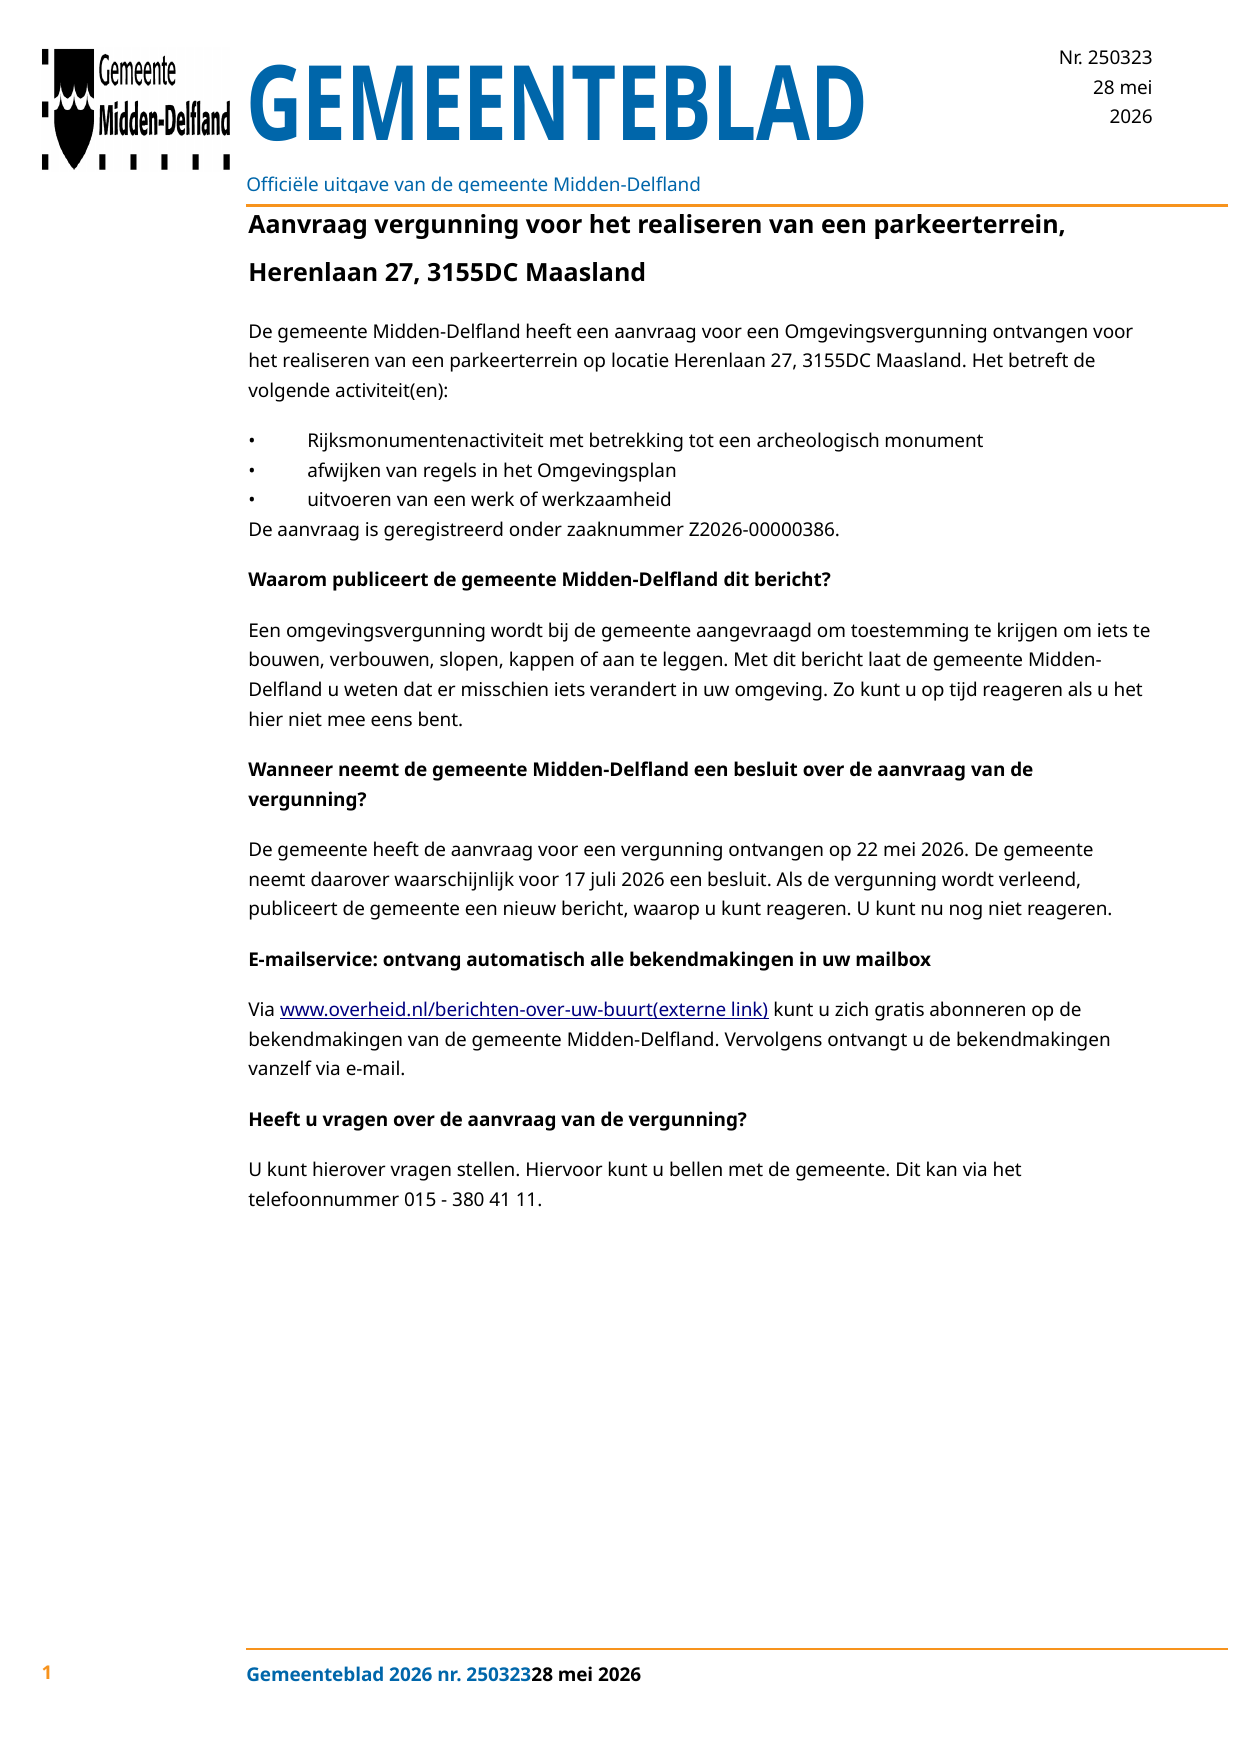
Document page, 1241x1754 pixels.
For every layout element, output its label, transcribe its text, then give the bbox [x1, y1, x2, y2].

text Waarom publiceert de gemeente Midden-Delfland dit bericht? [248, 567, 1152, 592]
text Een omgevingsvergunning wordt bij de gemeente aangevraagd om toestemming te krijgen om iets te bouwen, verbouwen, slopen, kappen of aan te leggen. Met dit bericht laat de gemeente Midden-Delfland u weten dat er misschien iets verandert in uw omgeving. Zo kunt u op tijd reageren als u het hier niet mee eens bent. [248, 617, 1152, 732]
text Heeft u vragen over de aanvraag van de vergunning? [248, 1106, 1152, 1132]
text De gemeente Midden-Delfland heeft een aanvraag voor een Omgevingsvergunning ontvangen voor het realiseren van een parkeerterrein op locatie Herenlaan 27, 3155DC Maasland. Het betreft de volgende activiteit(en): [248, 318, 1152, 403]
text Via www.overheid.nl/berichten-over-uw-buurt(externe link) kunt u zich gratis abonneren op de bekendmakingen van de gemeente Midden-Delfland. Vervolgens ontvangt u de bekendmakingen vanzelf via e-mail. [248, 996, 1152, 1081]
list afwijken van regels in het Omgevingsplan [248, 457, 1152, 483]
list uitvoeren van een werk of werkzaamheid [248, 487, 1152, 512]
text De aanvraag is geregistreerd onder zaaknummer Z2026-00000386. [248, 516, 1152, 542]
text U kunt hierover vragen stellen. Hiervoor kunt u bellen met de gemeente. Dit kan via het telefoonnummer 015 - 380 41 11. [248, 1156, 1152, 1212]
text De gemeente heeft de aanvraag voor een vergunning ontvangen op 22 mei 2026. De gemeente neemt daarover waarschijnlijk voor 17 juli 2026 een besluit. Als de vergunning wordt verleend, publiceert de gemeente een nieuw bericht, waarop u kunt reageren. U kunt nu nog niet reageren. [248, 836, 1152, 921]
text Wanneer neemt de gemeente Midden-Delfland een besluit over de aanvraag van de vergunning? [248, 756, 1152, 812]
list Rijksmonumentenactiviteit met betrekking tot een archeologisch monument [248, 427, 1152, 453]
text Aanvraag vergunning voor het realiseren van een parkeerterrein, Herenlaan 27, 3155DC Maasland [248, 207, 1152, 288]
picture [41, 47, 231, 172]
text E-mailservice: ontvang automatisch alle bekendmakingen in uw mailbox [248, 946, 1152, 972]
